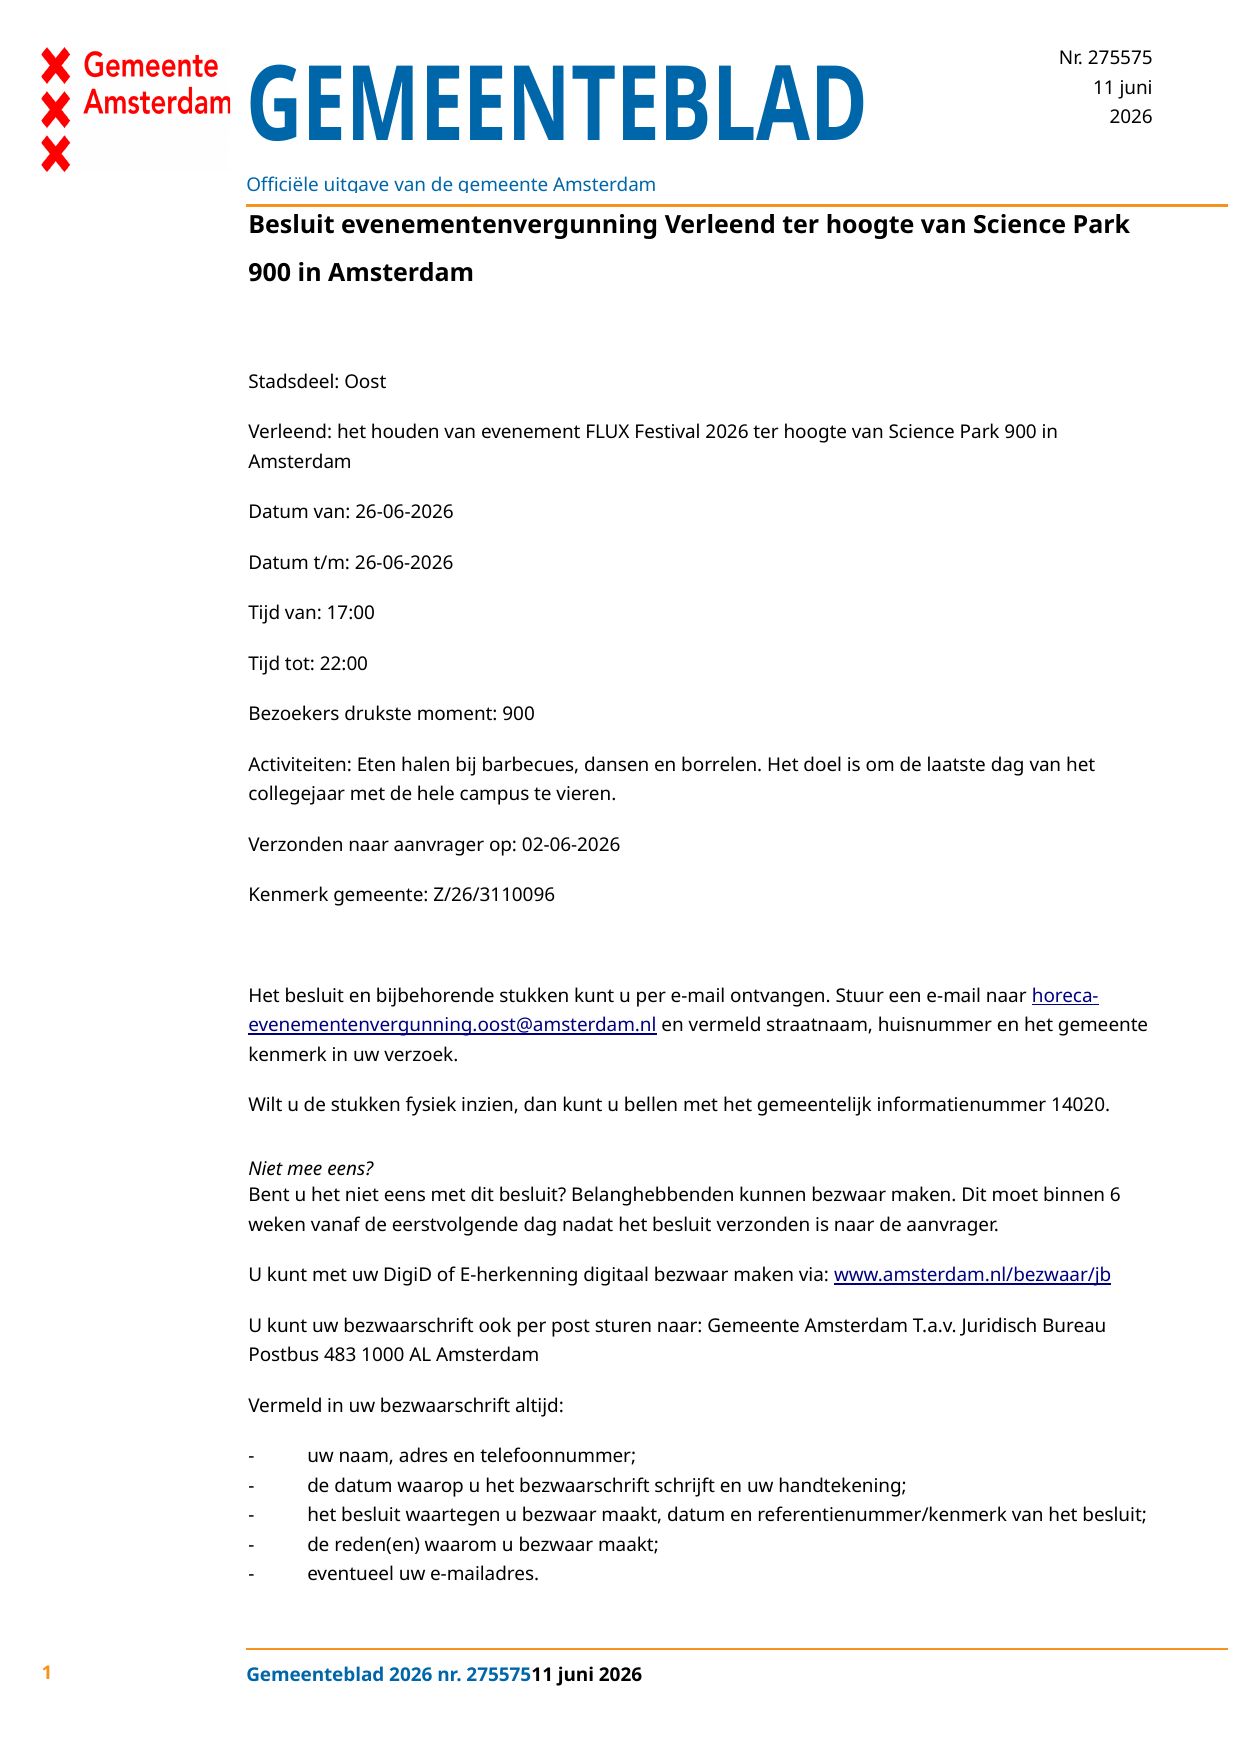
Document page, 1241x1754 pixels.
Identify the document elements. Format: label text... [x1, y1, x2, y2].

list de reden(en) waarom u bezwaar maakt; [248, 1531, 1152, 1557]
text Tijd tot: 22:00 [248, 650, 1152, 676]
list het besluit waartegen u bezwaar maakt, datum en referentienummer/kenmerk van het besluit; [248, 1501, 1152, 1527]
text Vermeld in uw bezwaarschrift altijd: [248, 1392, 1152, 1417]
text Wilt u de stukken fysiek inzien, dan kunt u bellen met het gemeentelijk informatienummer 14020. [248, 1092, 1152, 1117]
list de datum waarop u het bezwaarschrift schrijft en uw handtekening; [248, 1472, 1152, 1497]
picture [41, 47, 231, 172]
text Tijd van: 17:00 [248, 599, 1152, 625]
text Bezoekers drukste moment: 900 [248, 700, 1152, 726]
text U kunt uw bezwaarschrift ook per post sturen naar: Gemeente Amsterdam T.a.v. Juridisch Bureau Postbus 483 1000 AL Amsterdam [248, 1312, 1152, 1367]
text Verleend: het houden van evenement FLUX Festival 2026 ter hoogte van Science Park 900 in Amsterdam [248, 419, 1152, 474]
text Het besluit en bijbehorende stukken kunt u per e-mail ontvangen. Stuur een e-mail naar horeca-evenementenvergunning.oost@amsterdam.nl en vermeld straatnaam, huisnummer en het gemeente kenmerk in uw verzoek. [248, 982, 1152, 1067]
text Bent u het niet eens met dit besluit? Belanghebbenden kunnen bezwaar maken. Dit moet binnen 6 weken vanaf de eerstvolgende dag nadat het besluit verzonden is naar de aanvrager. [248, 1181, 1152, 1237]
text Datum van: 26-06-2026 [248, 499, 1152, 524]
list uw naam, adres en telefoonnummer; [248, 1442, 1152, 1468]
text Kenmerk gemeente: Z/26/3110096 [248, 881, 1152, 907]
text Datum t/m: 26-06-2026 [248, 549, 1152, 575]
text U kunt met uw DigiD of E-herkenning digitaal bezwaar maken via: www.amsterdam.nl/bezwaar/jb [248, 1261, 1152, 1287]
list eventueel uw e-mailadres. [248, 1561, 1152, 1586]
text Besluit evenementenvergunning Verleend ter hoogte van Science Park 900 in Amsterdam [248, 207, 1152, 288]
text Verzonden naar aanvrager op: 02-06-2026 [248, 831, 1152, 857]
text Niet mee eens? [248, 1156, 1152, 1181]
text Activiteiten: Eten halen bij barbecues, dansen en borrelen. Het doel is om de laatste dag van het collegejaar met de hele campus te vieren. [248, 751, 1152, 806]
text Stadsdeel: Oost [248, 368, 1152, 394]
